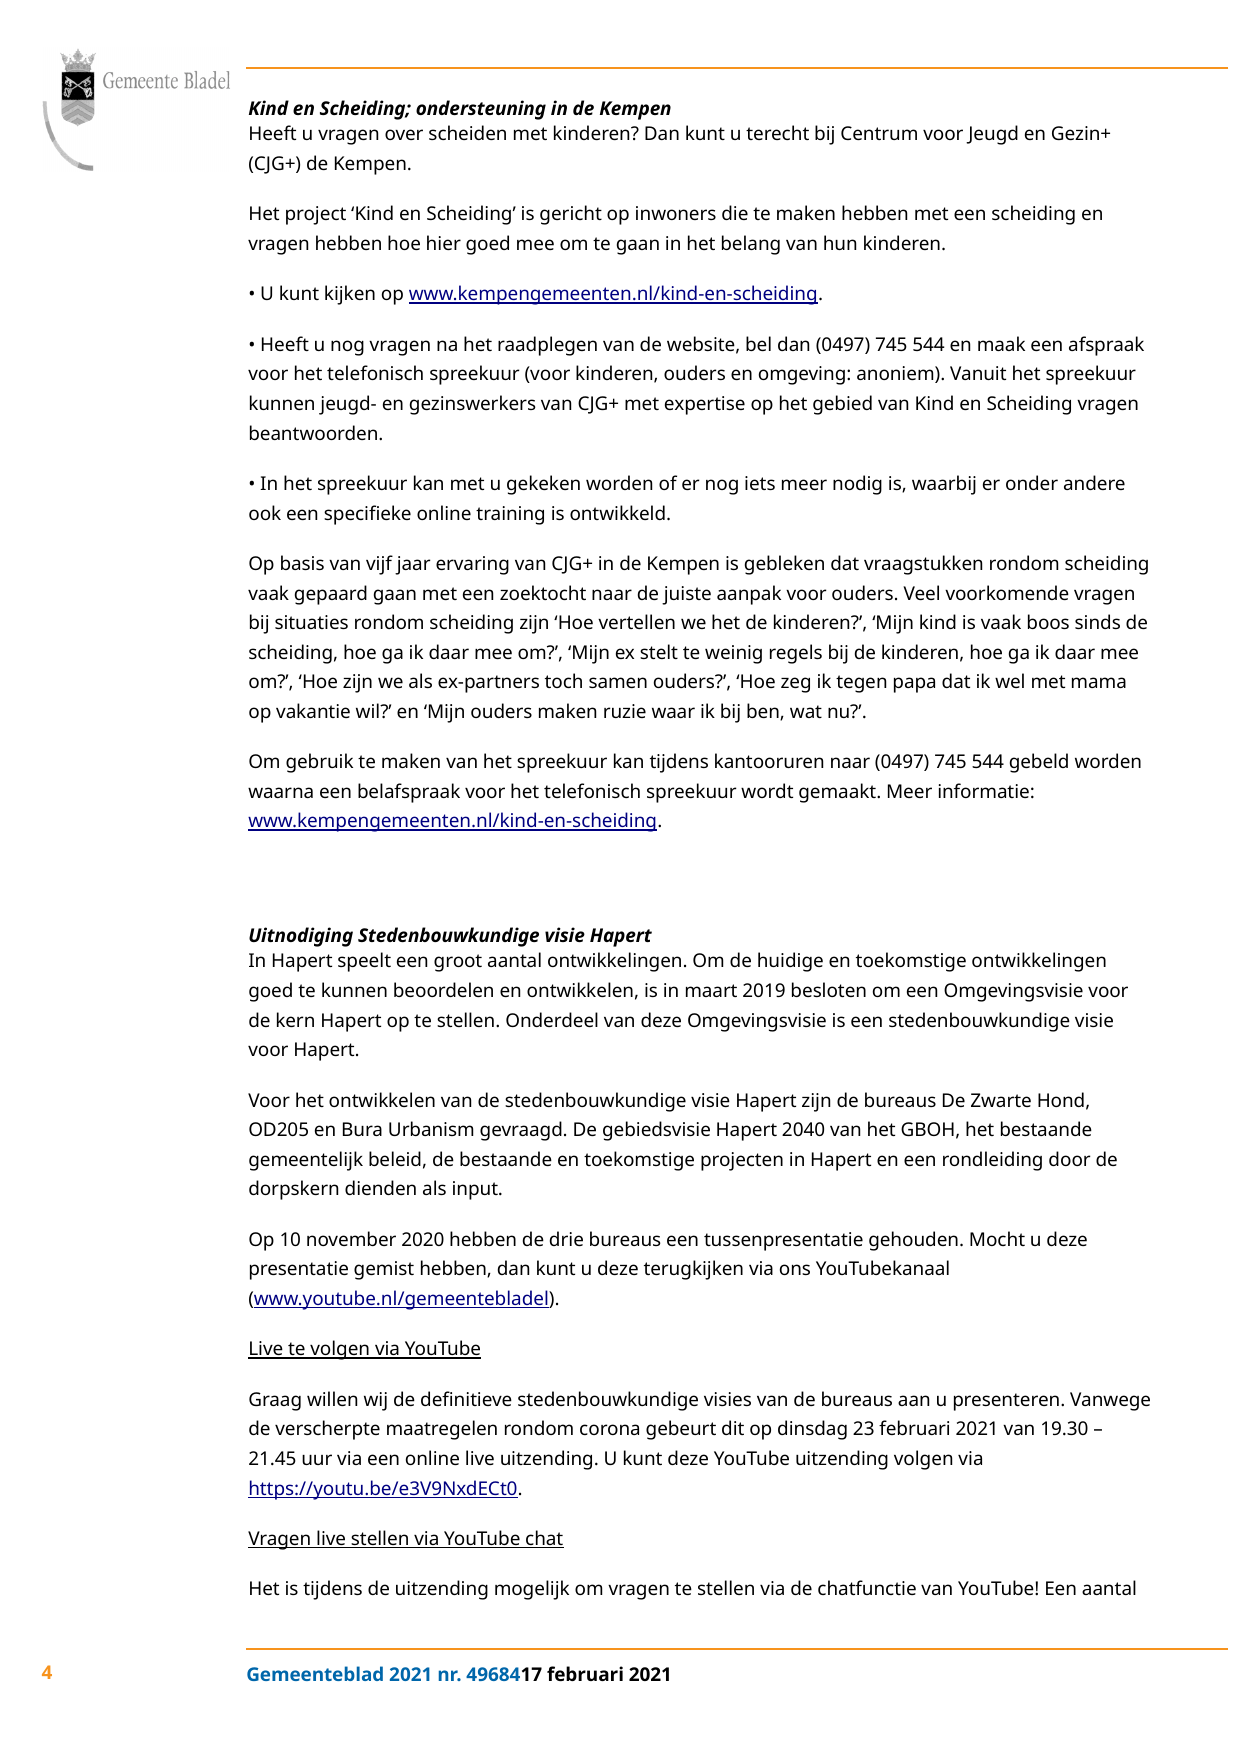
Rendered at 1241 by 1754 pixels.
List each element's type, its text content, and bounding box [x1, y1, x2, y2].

text Het project ‘Kind en Scheiding’ is gericht op inwoners die te maken hebben met een scheiding en vragen hebben hoe hier goed mee om te gaan in het belang van hun kinderen. [248, 201, 1152, 256]
text Uitnodiging Stedenbouwkundige visie Hapert [248, 922, 1152, 948]
text Het is tijdens de uitzending mogelijk om vragen te stellen via de chatfunctie van YouTube! Een aantal [248, 1576, 1152, 1601]
text Heeft u vragen over scheiden met kinderen? Dan kunt u terecht bij Centrum voor Jeugd en Gezin+ (CJG+) de Kempen. [248, 121, 1152, 176]
text • In het spreekuur kan met u gekeken worden of er nog iets meer nodig is, waarbij er onder andere ook een specifieke online training is ontwikkeld. [248, 470, 1152, 525]
text Om gebruik te maken van het spreekuur kan tijdens kantooruren naar (0497) 745 544 gebeld worden waarna een belafspraak voor het telefonisch spreekuur wordt gemaakt. Meer informatie: www.kempengemeenten.nl/kind-en-scheiding. [248, 748, 1152, 833]
text Kind en Scheiding; ondersteuning in de Kempen [248, 95, 1152, 121]
text Vragen live stellen via YouTube chat [248, 1525, 1152, 1551]
text • U kunt kijken op www.kempengemeenten.nl/kind-en-scheiding. [248, 281, 1152, 306]
text Graag willen wij de definitieve stedenbouwkundige visies van de bureaus aan u presenteren. Vanwege de verscherpte maatregelen rondom corona gebeurt dit op dinsdag 23 februari 2021 van 19.30 – 21.45 uur via een online live uitzending. U kunt deze YouTube uitzending volgen via https://youtu.be/e3V9NxdECt0. [248, 1386, 1152, 1501]
text Op basis van vijf jaar ervaring van CJG+ in de Kempen is gebleken dat vraagstukken rondom scheiding vaak gepaard gaan met een zoektocht naar de juiste aanpak voor ouders. Veel voorkomende vragen bij situaties rondom scheiding zijn ‘Hoe vertellen we het de kinderen?’, ‘Mijn kind is vaak boos sinds de scheiding, hoe ga ik daar mee om?’, ‘Mijn ex stelt te weinig regels bij de kinderen, hoe ga ik daar mee om?’, ‘Hoe zijn we als ex-partners toch samen ouders?’, ‘Hoe zeg ik tegen papa dat ik wel met mama op vakantie wil?’ en ‘Mijn ouders maken ruzie waar ik bij ben, wat nu?’. [248, 550, 1152, 724]
picture [41, 47, 231, 172]
text In Hapert speelt een groot aantal ontwikkelingen. Om de huidige en toekomstige ontwikkelingen goed te kunnen beoordelen en ontwikkelen, is in maart 2019 besloten om een Omgevingsvisie voor de kern Hapert op te stellen. Onderdeel van deze Omgevingsvisie is een stedenbouwkundige visie voor Hapert. [248, 948, 1152, 1062]
text • Heeft u nog vragen na het raadplegen van de website, bel dan (0497) 745 544 en maak een afspraak voor het telefonisch spreekuur (voor kinderen, ouders en omgeving: anoniem). Vanuit het spreekuur kunnen jeugd- en gezinswerkers van CJG+ met expertise op het gebied van Kind en Scheiding vragen beantwoorden. [248, 331, 1152, 445]
text Live te volgen via YouTube [248, 1336, 1152, 1361]
text Op 10 november 2020 hebben de drie bureaus een tussenpresentatie gehouden. Mocht u deze presentatie gemist hebben, dan kunt u deze terugkijken via ons YouTubekanaal (www.youtube.nl/gemeentebladel). [248, 1226, 1152, 1311]
text Voor het ontwikkelen van de stedenbouwkundige visie Hapert zijn de bureaus De Zwarte Hond, OD205 en Bura Urbanism gevraagd. De gebiedsvisie Hapert 2040 van het GBOH, het bestaande gemeentelijk beleid, de bestaande en toekomstige projecten in Hapert en een rondleiding door de dorpskern dienden als input. [248, 1087, 1152, 1201]
